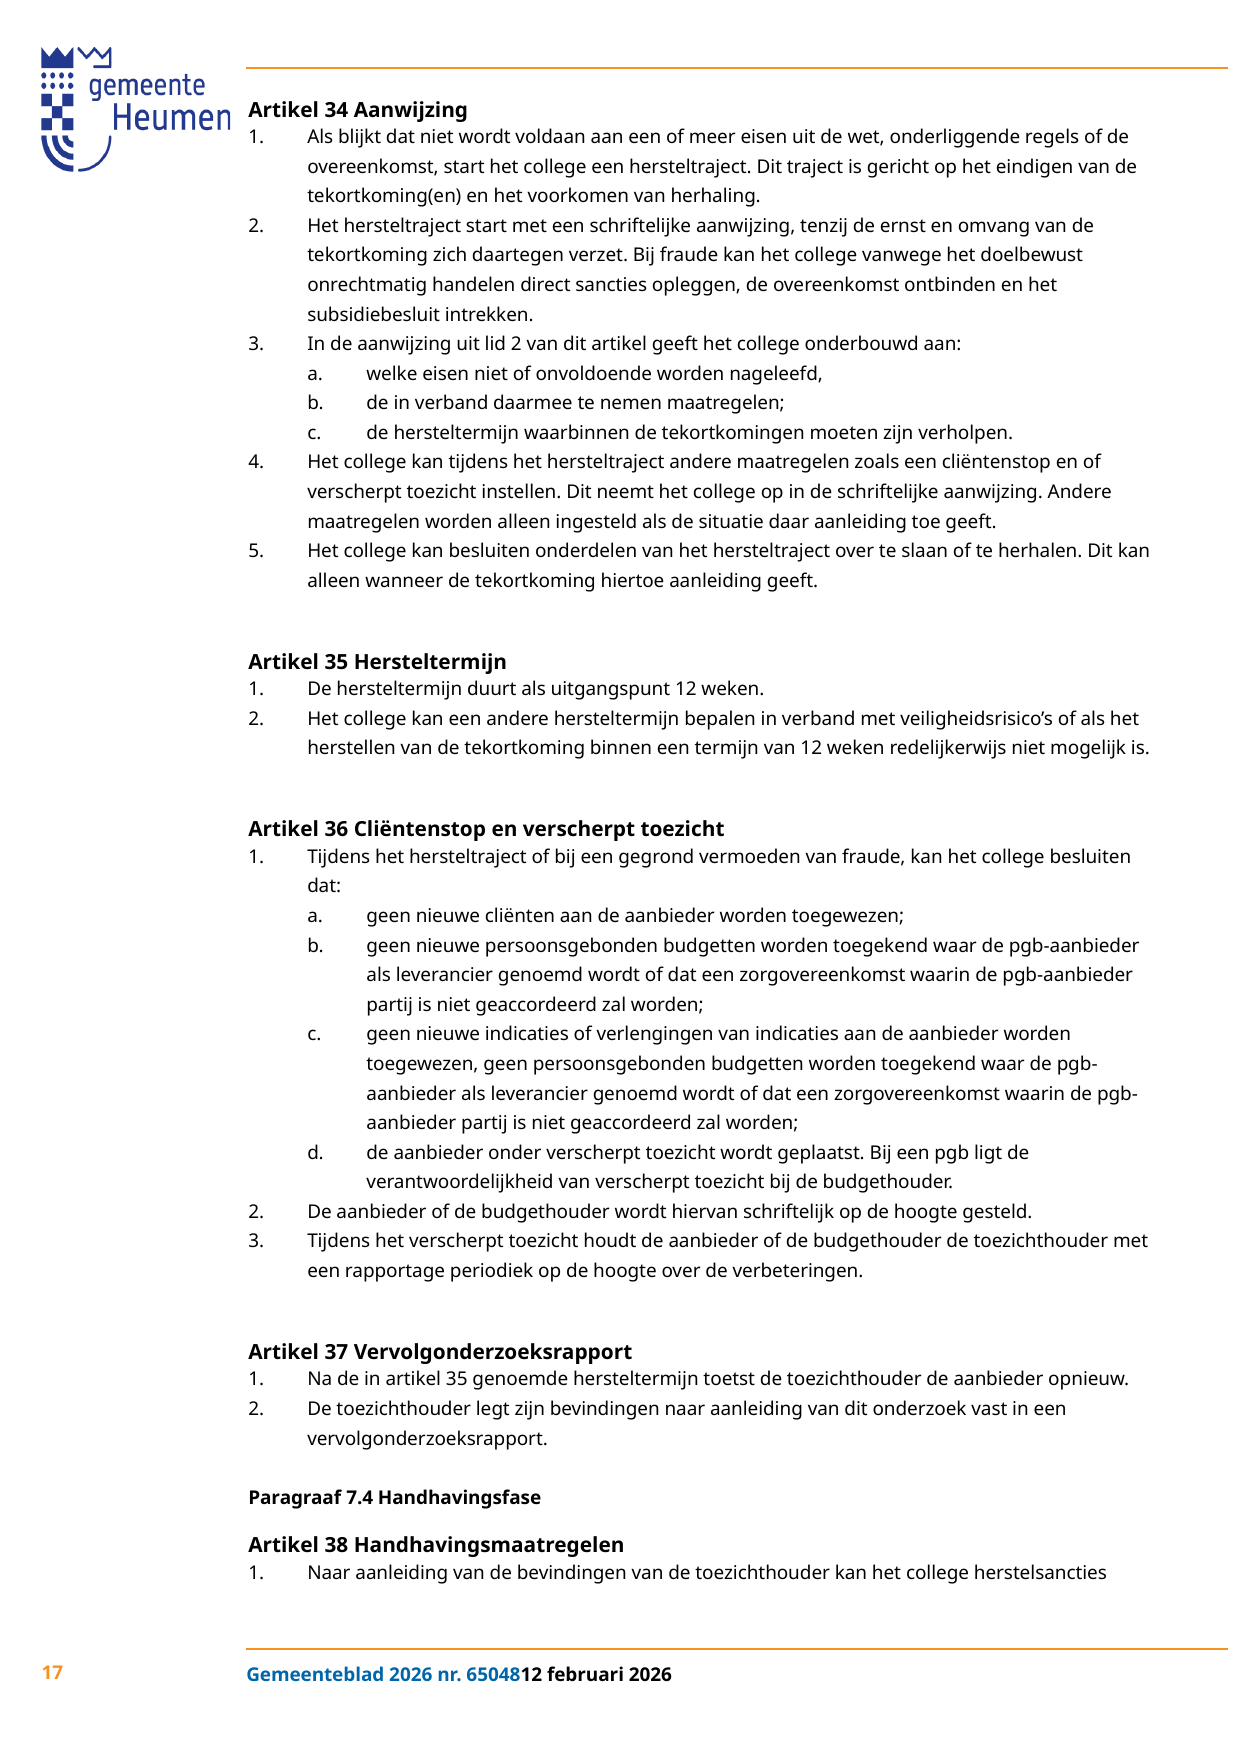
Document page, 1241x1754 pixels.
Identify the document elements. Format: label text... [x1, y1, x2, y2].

list Als blijkt dat niet wordt voldaan aan een of meer eisen uit de wet, onderliggende regels of de overeenkomst, start het college een hersteltraject. Dit traject is gericht op het eindigen van de tekortkoming(en) en het voorkomen van herhaling. [248, 123, 1152, 208]
text Artikel 38 Handhavingsmaatregelen [248, 1531, 1152, 1559]
list Het college kan besluiten onderdelen van het hersteltraject over te slaan of te herhalen. Dit kan alleen wanneer de tekortkoming hiertoe aanleiding geeft. [248, 537, 1152, 593]
list Het college kan tijdens het hersteltraject andere maatregelen zoals een cliëntenstop en of verscherpt toezicht instellen. Dit neemt het college op in de schriftelijke aanwijzing. Andere maatregelen worden alleen ingesteld als de situatie daar aanleiding toe geeft. [248, 449, 1152, 533]
text Artikel 35 Hersteltermijn [248, 647, 1152, 675]
list Het hersteltraject start met een schriftelijke aanwijzing, tenzij de ernst en omvang van de tekortkoming zich daartegen verzet. Bij fraude kan het college vanwege het doelbewust onrechtmatig handelen direct sancties opleggen, de overeenkomst ontbinden en het subsidiebesluit intrekken. [248, 212, 1152, 326]
list Tijdens het verscherpt toezicht houdt de aanbieder of de budgethouder de toezichthouder met een rapportage periodiek op de hoogte over de verbeteringen. [248, 1228, 1152, 1283]
list welke eisen niet of onvoldoende worden nageleefd, [307, 360, 1152, 386]
text Artikel 34 Aanwijzing [248, 95, 1152, 123]
list De hersteltermijn duurt als uitgangspunt 12 weken. [248, 675, 1152, 701]
list geen nieuwe cliënten aan de aanbieder worden toegewezen; [307, 902, 1152, 928]
list Het college kan een andere hersteltermijn bepalen in verband met veiligheidsrisico’s of als het herstellen van de tekortkoming binnen een termijn van 12 weken redelijkerwijs niet mogelijk is. [248, 705, 1152, 760]
list Tijdens het hersteltraject of bij een gegrond vermoeden van fraude, kan het college besluiten dat: [248, 843, 1152, 898]
list Na de in artikel 35 genoemde hersteltermijn toetst de toezichthouder de aanbieder opnieuw. [248, 1366, 1152, 1391]
text Artikel 37 Vervolgonderzoeksrapport [248, 1337, 1152, 1366]
list de aanbieder onder verscherpt toezicht wordt geplaatst. Bij een pgb ligt de verantwoordelijkheid van verscherpt toezicht bij de budgethouder. [307, 1139, 1152, 1194]
list In de aanwijzing uit lid 2 van dit artikel geeft het college onderbouwd aan: [248, 330, 1152, 356]
text Paragraaf 7.4 Handhavingsfase [248, 1484, 1152, 1510]
list Naar aanleiding van de bevindingen van de toezichthouder kan het college herstelsancties [248, 1559, 1152, 1585]
list De aanbieder of de budgethouder wordt hiervan schriftelijk op de hoogte gesteld. [248, 1198, 1152, 1224]
list De toezichthouder legt zijn bevindingen naar aanleiding van dit onderzoek vast in een vervolgonderzoeksrapport. [248, 1395, 1152, 1451]
list geen nieuwe persoonsgebonden budgetten worden toegekend waar de pgb-aanbieder als leverancier genoemd wordt of dat een zorgovereenkomst waarin de pgb-aanbieder partij is niet geaccordeerd zal worden; [307, 932, 1152, 1017]
list de in verband daarmee te nemen maatregelen; [307, 389, 1152, 415]
text Artikel 36 Cliëntenstop en verscherpt toezicht [248, 814, 1152, 843]
picture [41, 47, 231, 172]
list geen nieuwe indicaties of verlengingen van indicaties aan de aanbieder worden toegewezen, geen persoonsgebonden budgetten worden toegekend waar de pgb-aanbieder als leverancier genoemd wordt of dat een zorgovereenkomst waarin de pgb-aanbieder partij is niet geaccordeerd zal worden; [307, 1021, 1152, 1135]
list de hersteltermijn waarbinnen de tekortkomingen moeten zijn verholpen. [307, 419, 1152, 445]
